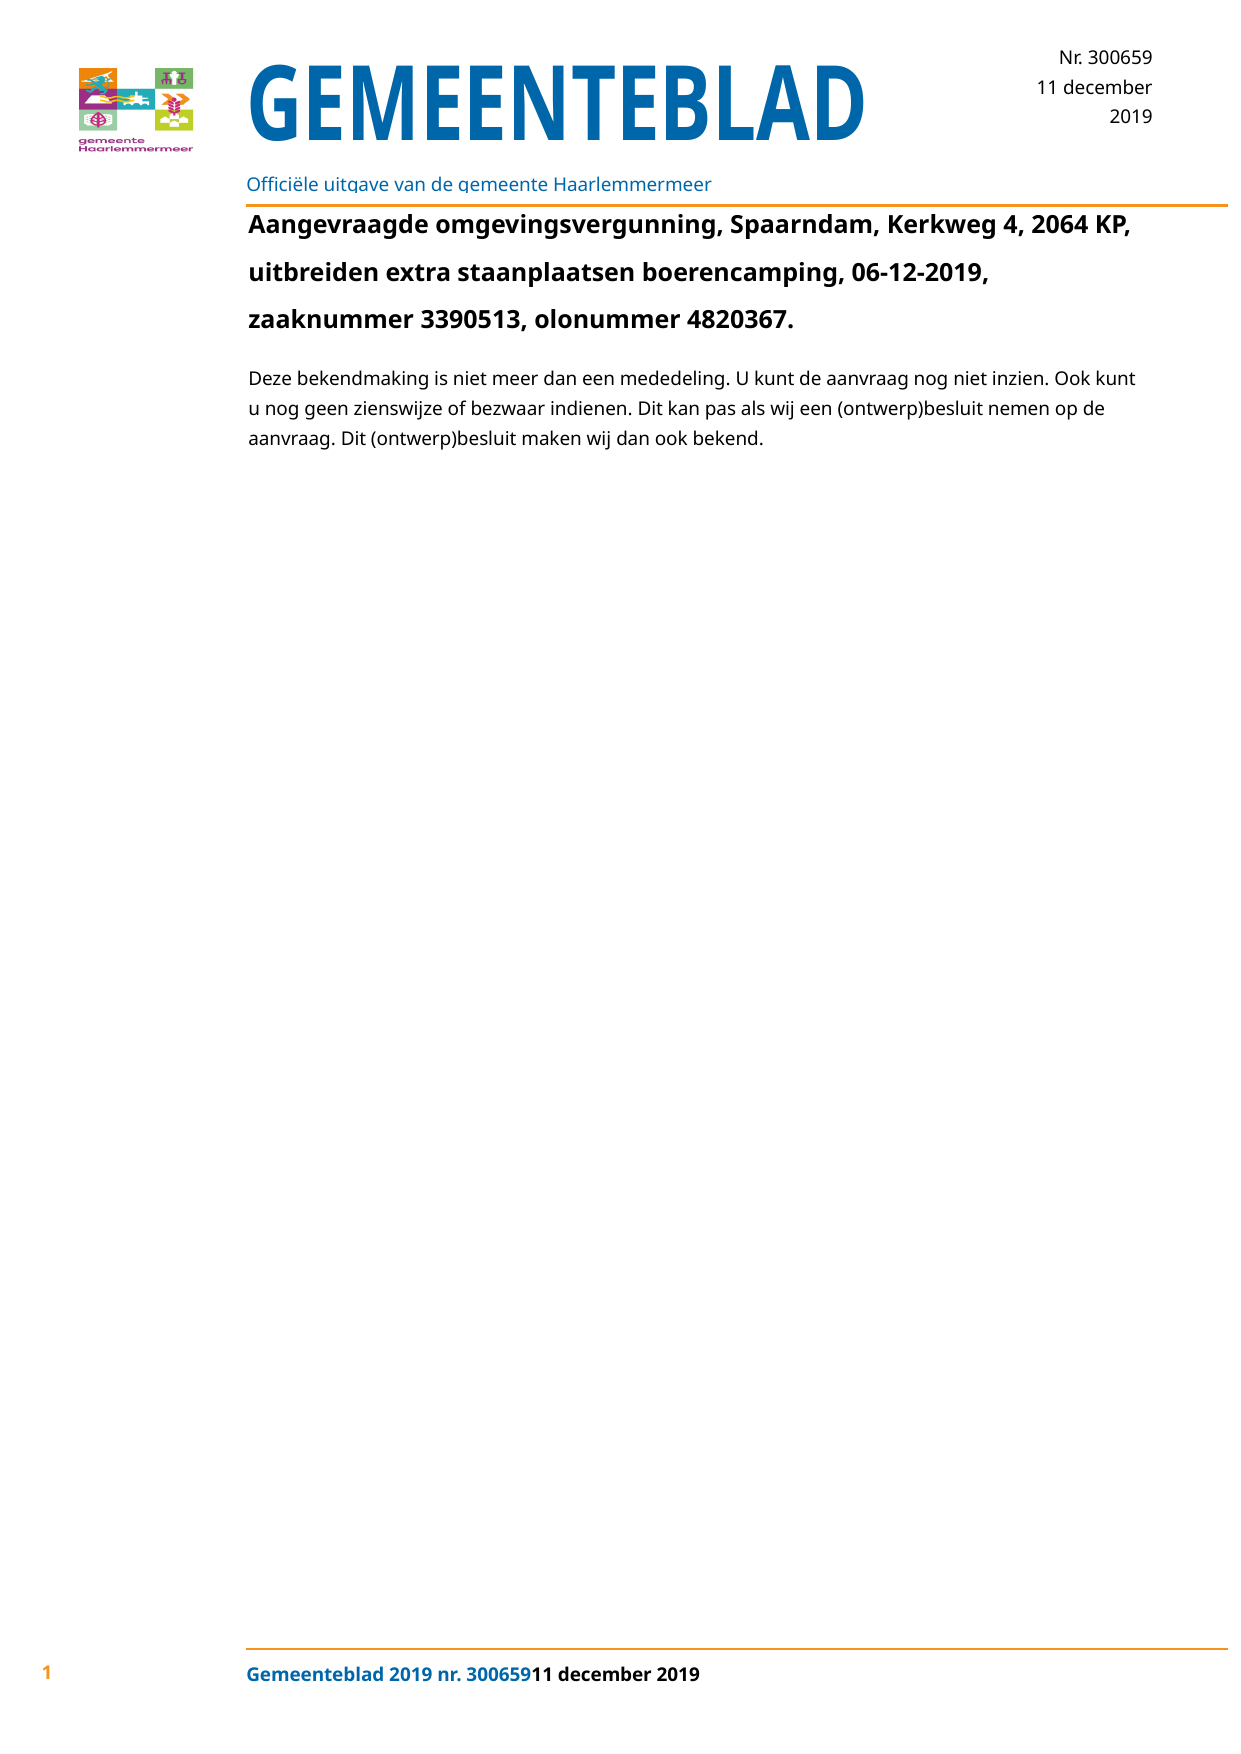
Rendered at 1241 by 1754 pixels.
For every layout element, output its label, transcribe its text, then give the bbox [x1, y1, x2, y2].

text Deze bekendmaking is niet meer dan een mededeling. U kunt de aanvraag nog niet inzien. Ook kunt u nog geen zienswijze of bezwaar indienen. Dit kan pas als wij een (ontwerp)besluit nemen op de aanvraag. Dit (ontwerp)besluit maken wij dan ook bekend. [248, 366, 1152, 450]
text Aangevraagde omgevingsvergunning, Spaarndam, Kerkweg 4, 2064 KP, uitbreiden extra staanplaatsen boerencamping, 06-12-2019, zaaknummer 3390513, olonummer 4820367. [248, 207, 1152, 336]
picture [41, 47, 231, 172]
